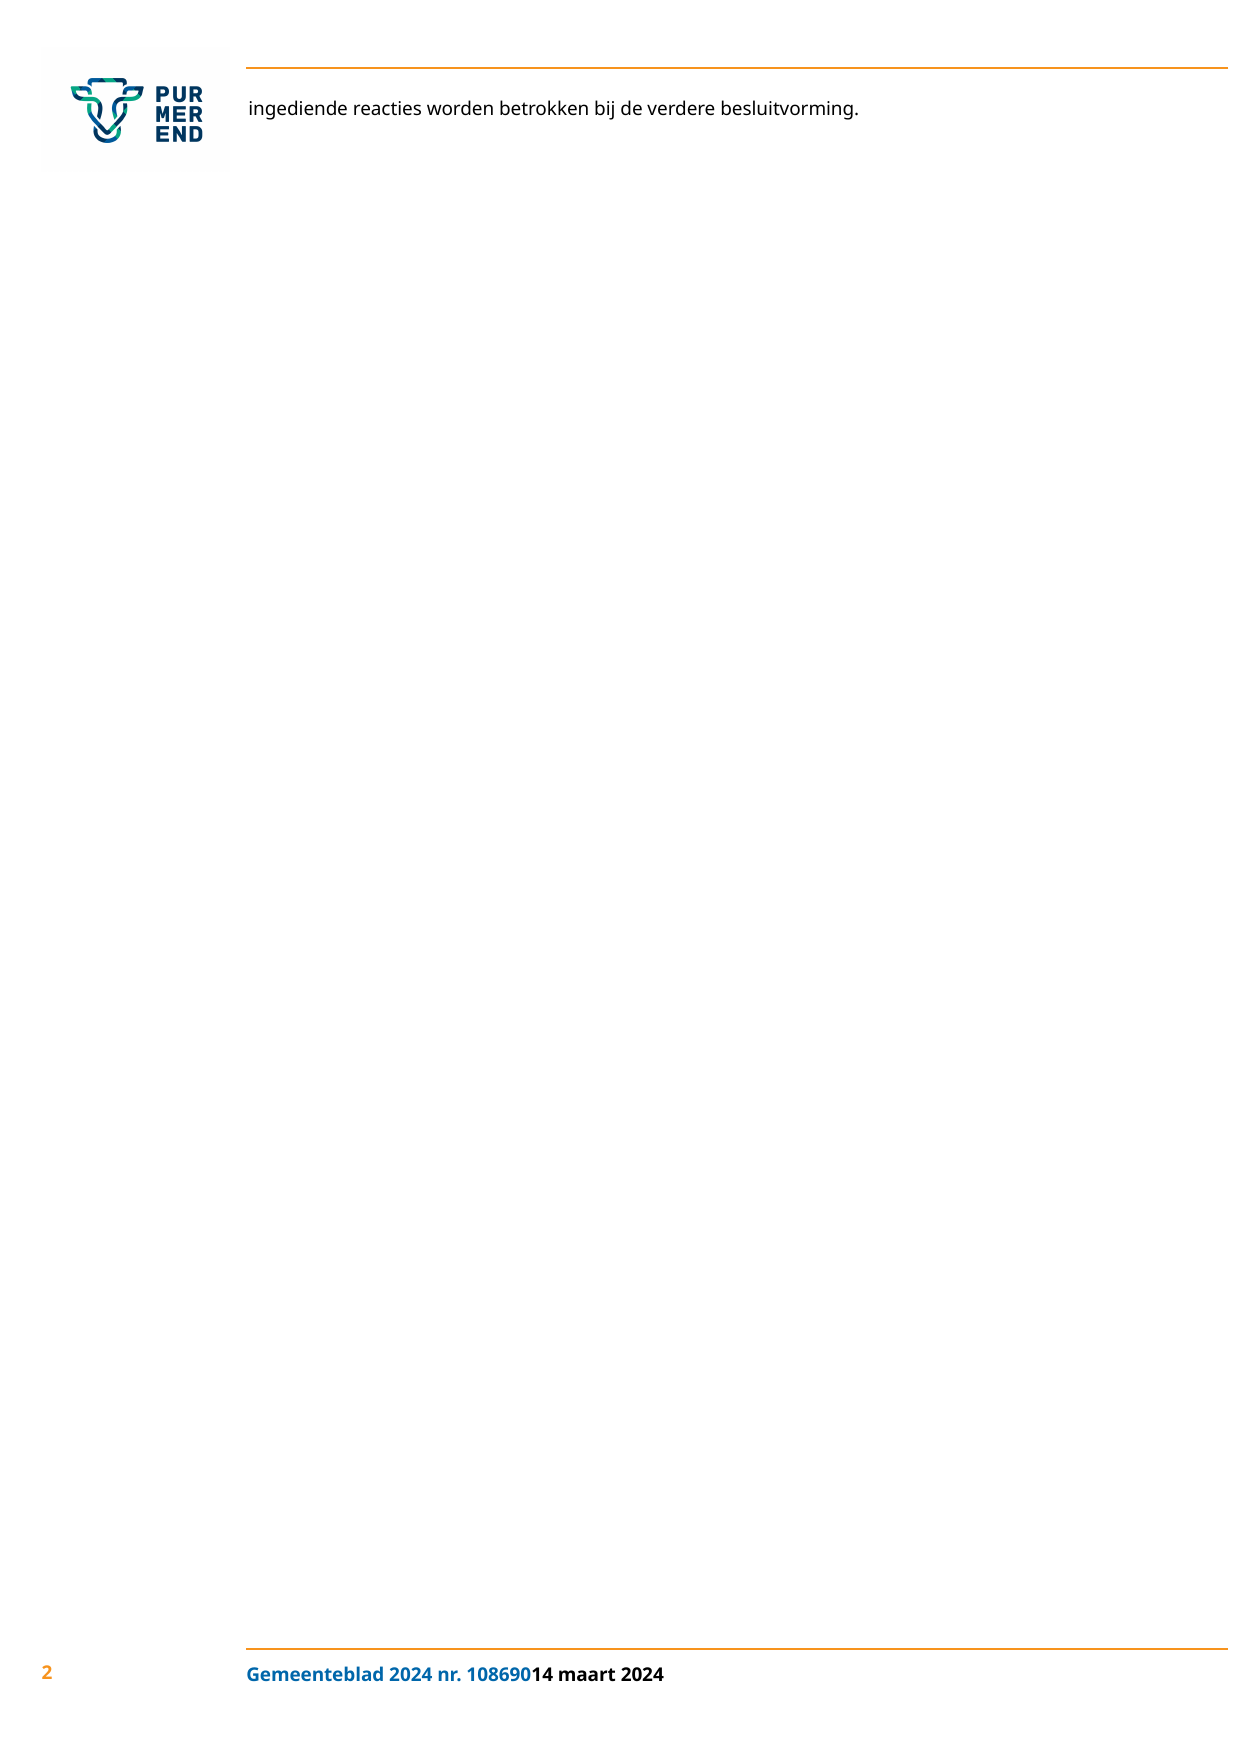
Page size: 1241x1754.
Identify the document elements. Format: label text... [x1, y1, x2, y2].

picture [41, 47, 231, 172]
text ingediende reacties worden betrokken bij de verdere besluitvorming. [248, 95, 1152, 121]
